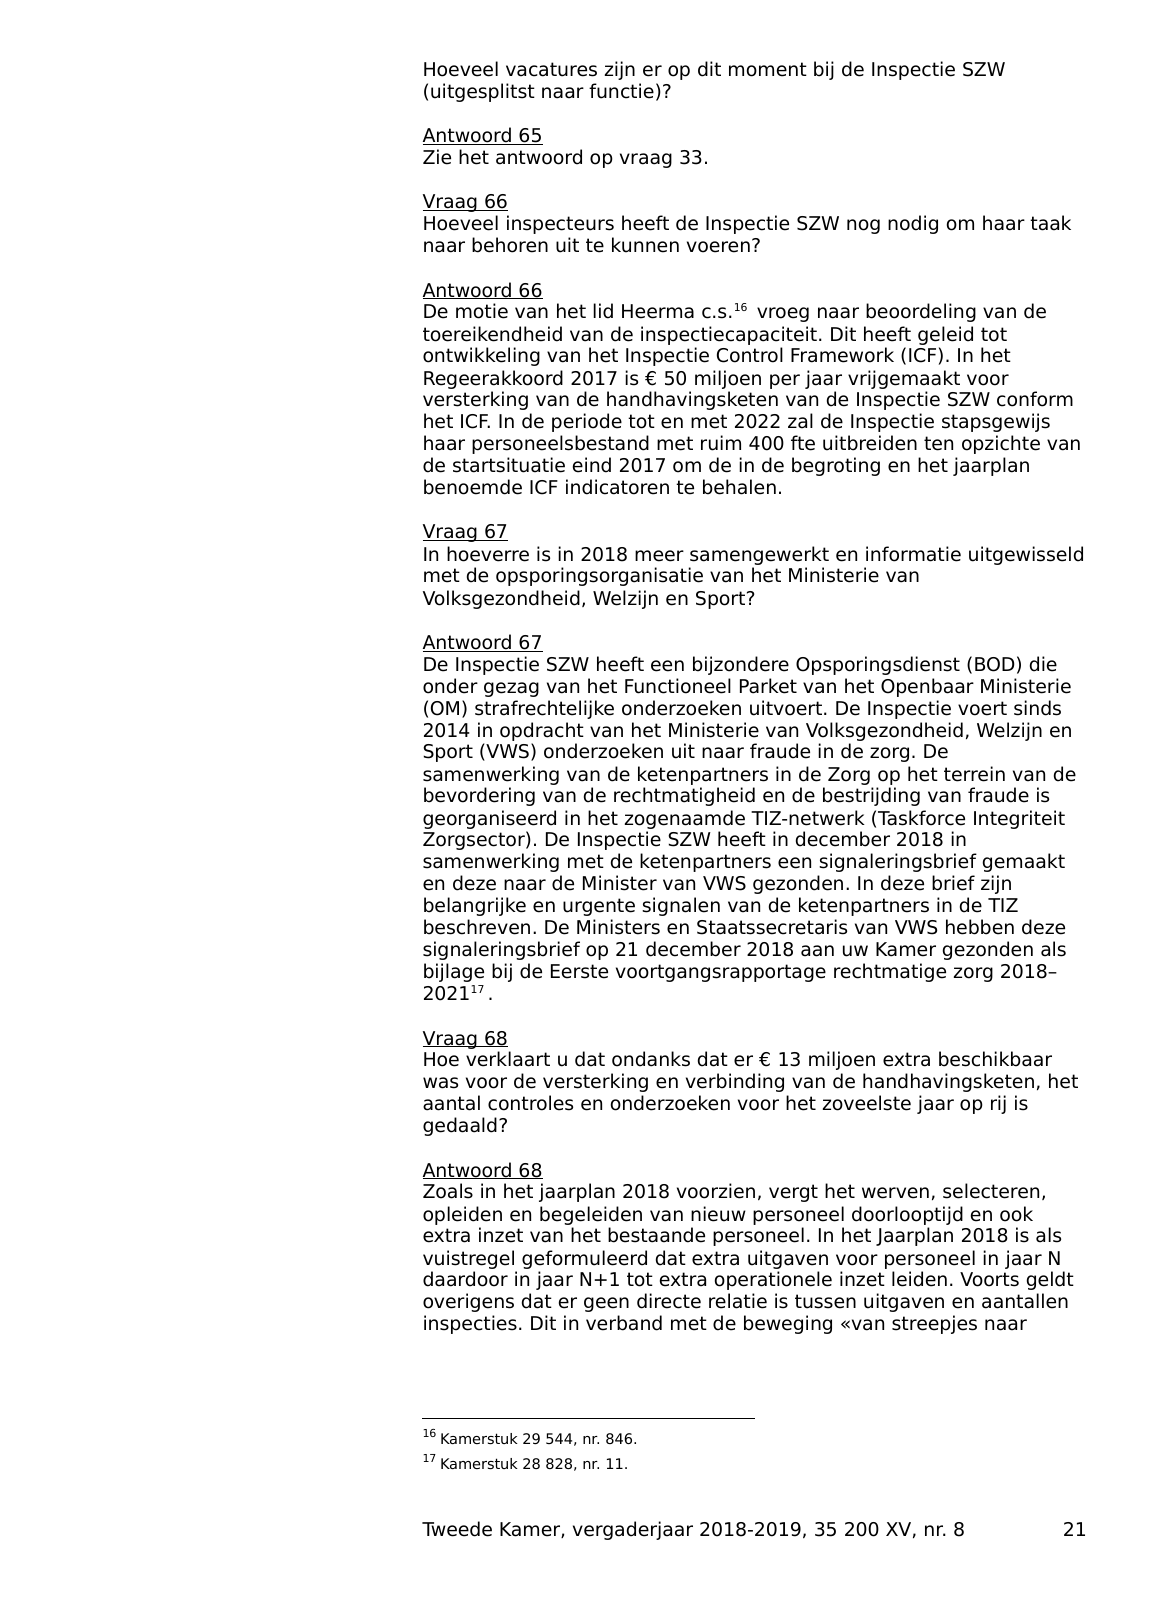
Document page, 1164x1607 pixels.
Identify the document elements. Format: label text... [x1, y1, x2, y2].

text Antwoord 67 [422, 632, 1087, 653]
text Zie het antwoord op vraag 33. [422, 147, 1087, 169]
text Hoeveel vacatures zijn er op dit moment bij de Inspectie SZW (uitgesplitst naar functie)? [422, 59, 1087, 103]
text Hoe verklaart u dat ondanks dat er € 13 miljoen extra beschikbaar was voor de versterking en verbinding van de handhavingsketen, het aantal controles en onderzoeken voor het zoveelste jaar op rij is gedaald? [422, 1049, 1087, 1137]
text Antwoord 68 [422, 1159, 1087, 1181]
text De Inspectie SZW heeft een bijzondere Opsporingsdienst (BOD) die onder gezag van het Functioneel Parket van het Openbaar Ministerie (OM) strafrechtelijke onderzoeken uitvoert. De Inspectie voert sinds 2014 in opdracht van het Ministerie van Volksgezondheid, Welzijn en Sport (VWS) onderzoeken uit naar fraude in de zorg. De samenwerking van de ketenpartners in de Zorg op het terrein van de bevordering van de rechtmatigheid en de bestrijding van fraude is georganiseerd in het zogenaamde TIZ-netwerk (Taskforce Integriteit Zorgsector). De Inspectie SZW heeft in december 2018 in samenwerking met de ketenpartners een signaleringsbrief gemaakt en deze naar de Minister van VWS gezonden. In deze brief zijn belangrijke en urgente signalen van de ketenpartners in de TIZ beschreven. De Ministers en Staatssecretaris van VWS hebben deze signaleringsbrief op 21 december 2018 aan uw Kamer gezonden als bijlage bij de Eerste voortgangsrapportage rechtmatige zorg 2018–2021. [422, 653, 1087, 1005]
text Kamerstuk 29 544, nr. 846. [422, 1427, 1087, 1449]
text In hoeverre is in 2018 meer samengewerkt en informatie uitgewisseld met de opsporingsorganisatie van het Ministerie van Volksgezondheid, Welzijn en Sport? [422, 543, 1087, 609]
text Antwoord 66 [422, 279, 1087, 301]
text Hoeveel inspecteurs heeft de Inspectie SZW nog nodig om haar taak naar behoren uit te kunnen voeren? [422, 213, 1087, 257]
text Kamerstuk 28 828, nr. 11. [422, 1452, 1087, 1474]
text Antwoord 65 [422, 125, 1087, 147]
text De motie van het lid Heerma c.s. vroeg naar beoordeling van de toereikendheid van de inspectiecapaciteit. Dit heeft geleid tot ontwikkeling van het Inspectie Control Framework (ICF). In het Regeerakkoord 2017 is € 50 miljoen per jaar vrijgemaakt voor versterking van de handhavingsketen van de Inspectie SZW conform het ICF. In de periode tot en met 2022 zal de Inspectie stapsgewijs haar personeelsbestand met ruim 400 fte uitbreiden ten opzichte van de startsituatie eind 2017 om de in de begroting en het jaarplan benoemde ICF indicatoren te behalen. [422, 301, 1087, 499]
text Vraag 66 [422, 191, 1087, 213]
text Zoals in het jaarplan 2018 voorzien, vergt het werven, selecteren, opleiden en begeleiden van nieuw personeel doorlooptijd en ook extra inzet van het bestaande personeel. In het Jaarplan 2018 is als vuistregel geformuleerd dat extra uitgaven voor personeel in jaar N daardoor in jaar N+1 tot extra operationele inzet leiden. Voorts geldt overigens dat er geen directe relatie is tussen uitgaven en aantallen inspecties. Dit in verband met de beweging «van streepjes naar [422, 1181, 1087, 1335]
text Vraag 67 [422, 521, 1087, 543]
text Vraag 68 [422, 1027, 1087, 1049]
